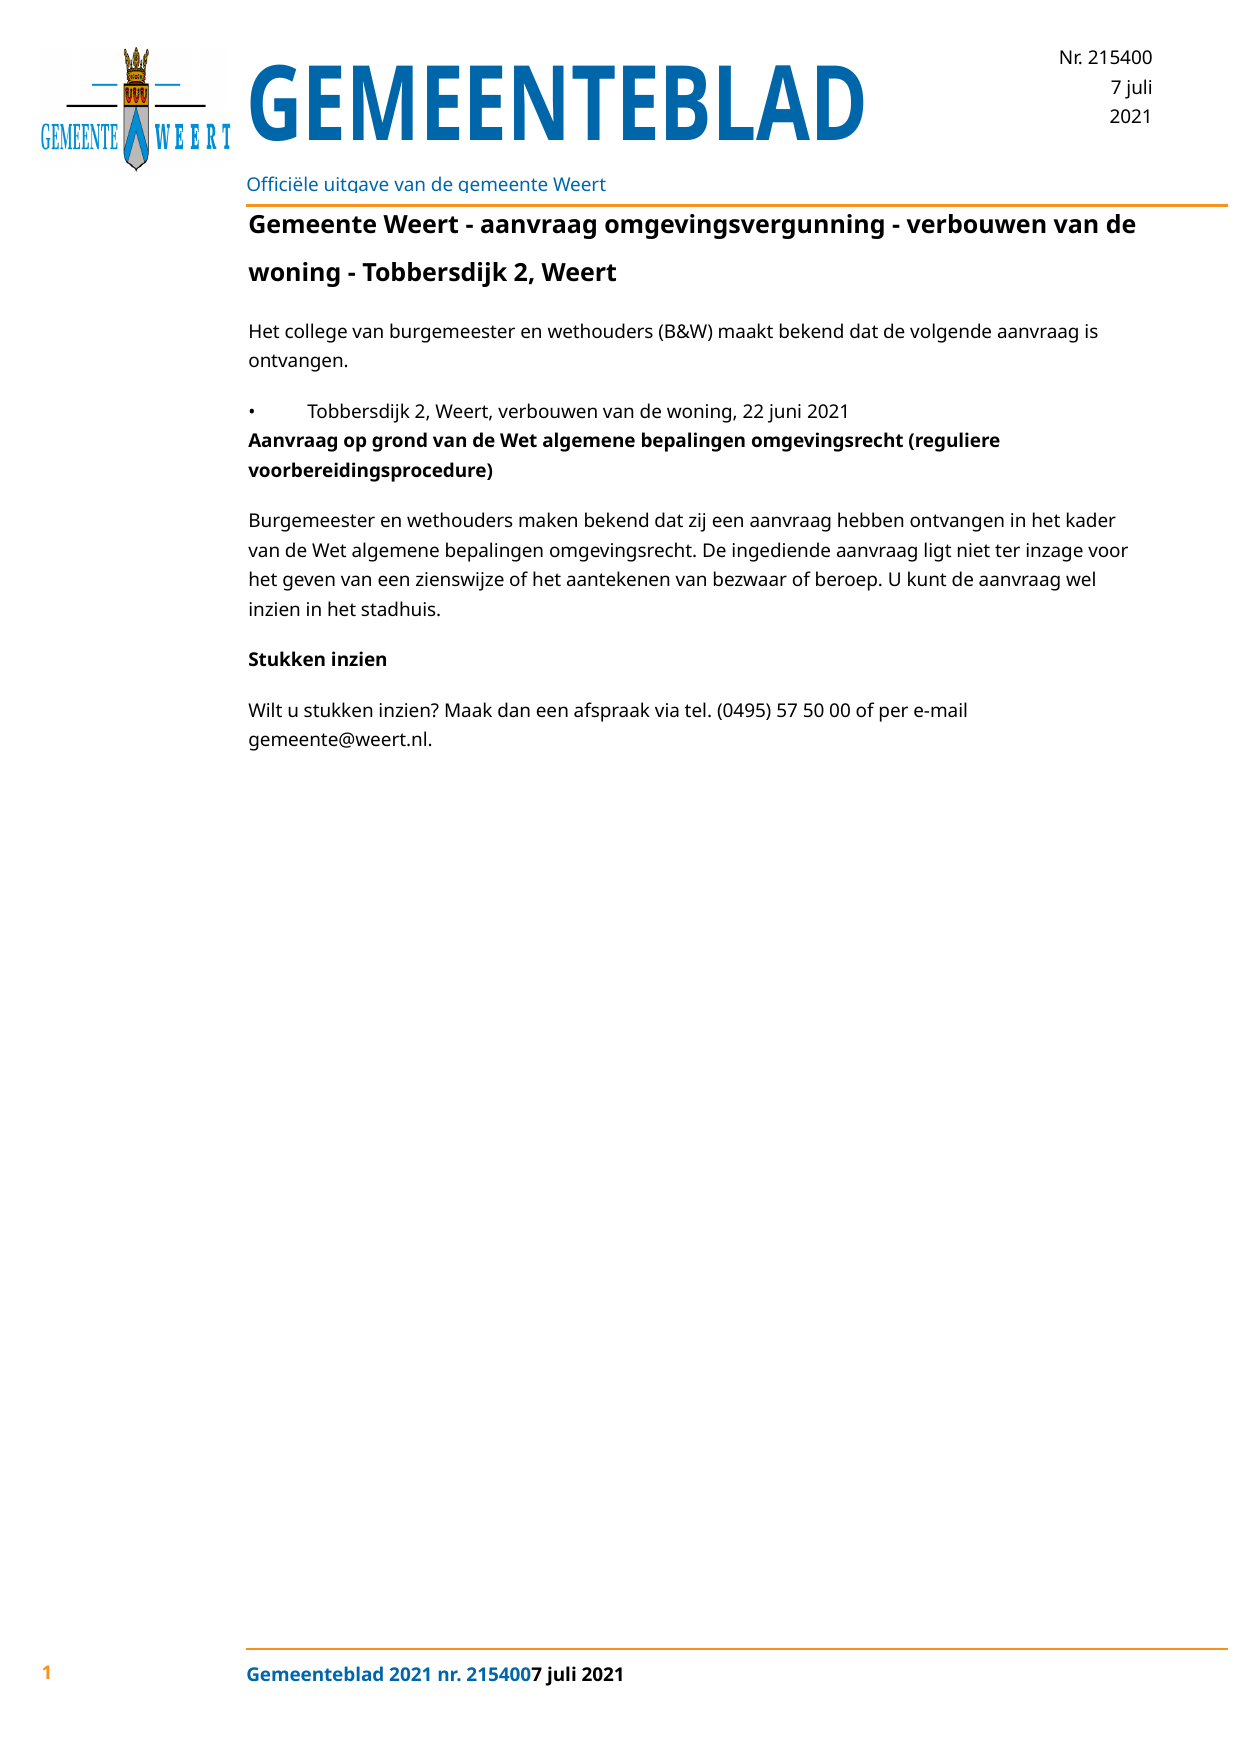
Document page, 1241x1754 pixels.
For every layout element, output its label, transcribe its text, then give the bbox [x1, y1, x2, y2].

text Stukken inzien [248, 647, 1152, 672]
text Gemeente Weert - aanvraag omgevingsvergunning - verbouwen van de woning - Tobbersdijk 2, Weert [248, 207, 1152, 288]
text Aanvraag op grond van de Wet algemene bepalingen omgevingsrecht (reguliere voorbereidingsprocedure) [248, 427, 1152, 483]
text Wilt u stukken inzien? Maak dan een afspraak via tel. (0495) 57 50 00 of per e-mail gemeente@weert.nl. [248, 697, 1152, 752]
text Burgemeester en wethouders maken bekend dat zij een aanvraag hebben ontvangen in het kader van de Wet algemene bepalingen omgevingsrecht. De ingediende aanvraag ligt niet ter inzage voor het geven van een zienswijze of het aantekenen van bezwaar of beroep. U kunt de aanvraag wel inzien in het stadhuis. [248, 507, 1152, 622]
picture [41, 47, 231, 172]
text Het college van burgemeester en wethouders (B&W) maakt bekend dat de volgende aanvraag is ontvangen. [248, 318, 1152, 373]
list Tobbersdijk 2, Weert, verbouwen van de woning, 22 juni 2021 [248, 398, 1152, 424]
